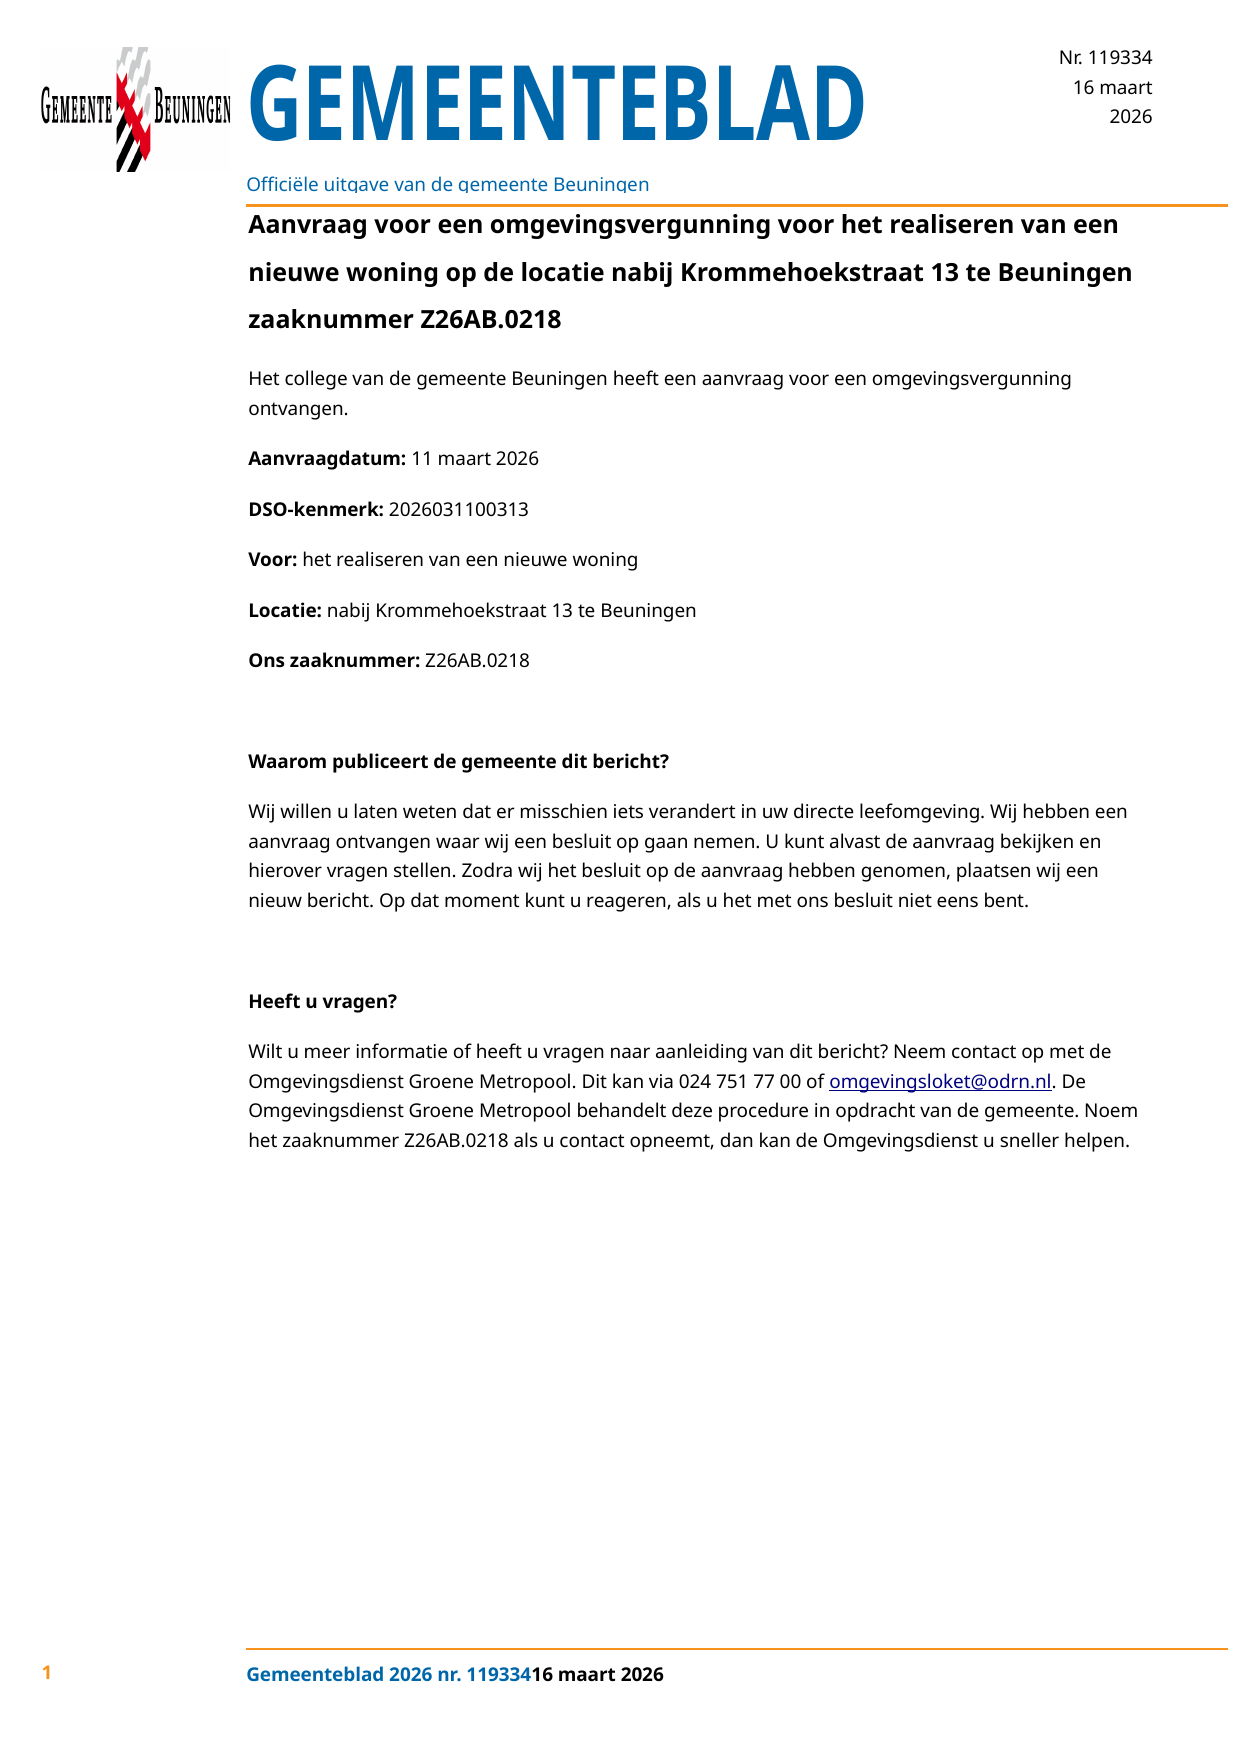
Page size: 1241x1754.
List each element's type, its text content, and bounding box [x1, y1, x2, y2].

text Voor: het realiseren van een nieuwe woning [248, 546, 1152, 572]
text Aanvraagdatum: 11 maart 2026 [248, 446, 1152, 471]
text Heeft u vragen? [248, 988, 1152, 1014]
text DSO-kenmerk: 2026031100313 [248, 496, 1152, 522]
picture [41, 47, 231, 172]
text Het college van de gemeente Beuningen heeft een aanvraag voor een omgevingsvergunning ontvangen. [248, 366, 1152, 421]
text Waarom publiceert de gemeente dit bericht? [248, 748, 1152, 774]
text Aanvraag voor een omgevingsvergunning voor het realiseren van een nieuwe woning op de locatie nabij Krommehoekstraat 13 te Beuningen zaaknummer Z26AB.0218 [248, 207, 1152, 336]
text Wilt u meer informatie of heeft u vragen naar aanleiding van dit bericht? Neem contact op met de Omgevingsdienst Groene Metropool. Dit kan via 024 751 77 00 of omgevingsloket@odrn.nl. De Omgevingsdienst Groene Metropool behandelt deze procedure in opdracht van de gemeente. Noem het zaaknummer Z26AB.0218 als u contact opneemt, dan kan de Omgevingsdienst u sneller helpen. [248, 1038, 1152, 1153]
text Ons zaaknummer: Z26AB.0218 [248, 647, 1152, 673]
text Wij willen u laten weten dat er misschien iets verandert in uw directe leefomgeving. Wij hebben een aanvraag ontvangen waar wij een besluit op gaan nemen. U kunt alvast de aanvraag bekijken en hierover vragen stellen. Zodra wij het besluit op de aanvraag hebben genomen, plaatsen wij een nieuw bericht. Op dat moment kunt u reageren, als u het met ons besluit niet eens bent. [248, 798, 1152, 913]
text Locatie: nabij Krommehoekstraat 13 te Beuningen [248, 597, 1152, 622]
